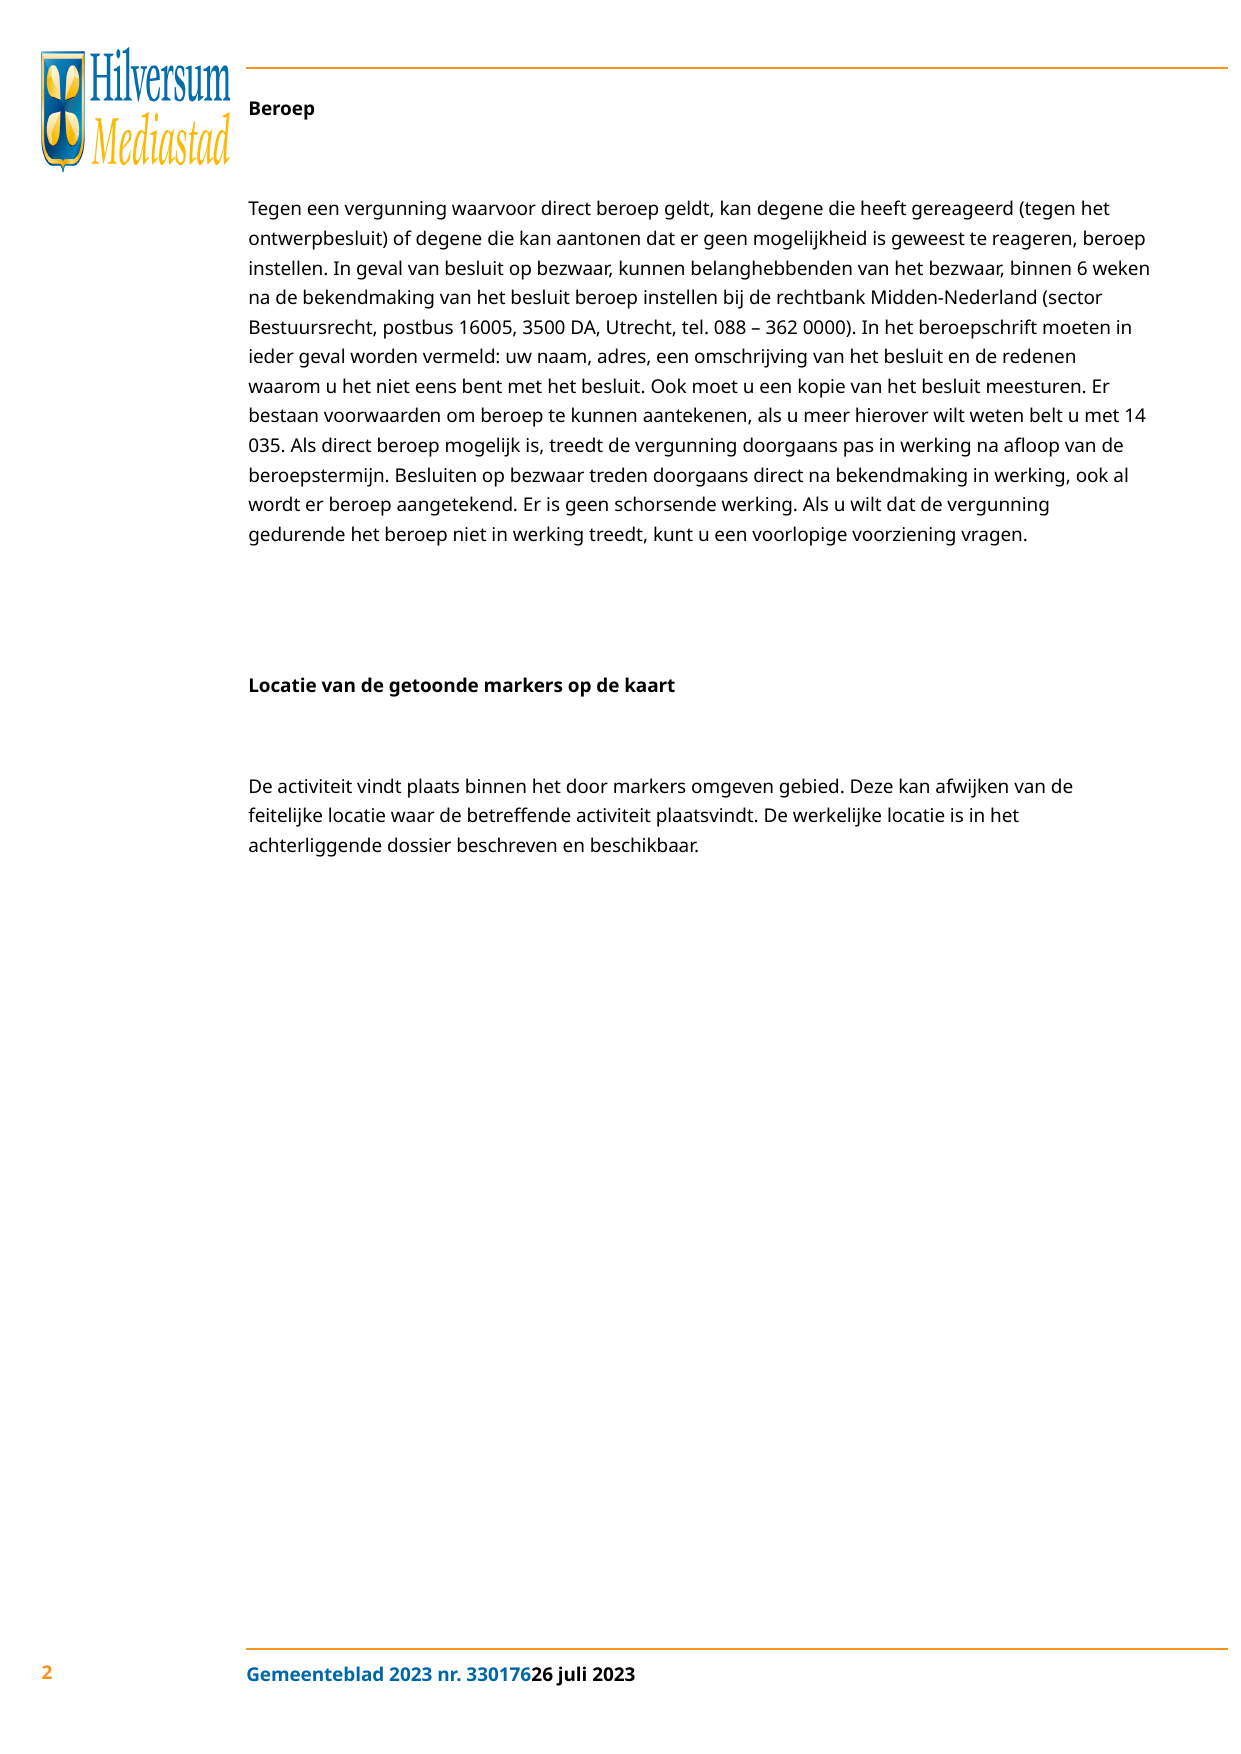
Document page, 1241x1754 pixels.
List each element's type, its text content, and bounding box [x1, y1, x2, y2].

text Locatie van de getoonde markers op de kaart [248, 672, 1152, 698]
picture [41, 47, 231, 172]
text Beroep [248, 95, 1152, 121]
text Tegen een vergunning waarvoor direct beroep geldt, kan degene die heeft gereageerd (tegen het ontwerpbesluit) of degene die kan aantonen dat er geen mogelijkheid is geweest te reageren, beroep instellen. In geval van besluit op bezwaar, kunnen belanghebbenden van het bezwaar, binnen 6 weken na de bekendmaking van het besluit beroep instellen bij de rechtbank Midden-Nederland (sector Bestuursrecht, postbus 16005, 3500 DA, Utrecht, tel. 088 – 362 0000). In het beroepschrift moeten in ieder geval worden vermeld: uw naam, adres, een omschrijving van het besluit en de redenen waarom u het niet eens bent met het besluit. Ook moet u een kopie van het besluit meesturen. Er bestaan voorwaarden om beroep te kunnen aantekenen, als u meer hierover wilt weten belt u met 14 035. Als direct beroep mogelijk is, treedt de vergunning doorgaans pas in werking na afloop van de beroepstermijn. Besluiten op bezwaar treden doorgaans direct na bekendmaking in werking, ook al wordt er beroep aangetekend. Er is geen schorsende werking. Als u wilt dat de vergunning gedurende het beroep niet in werking treedt, kunt u een voorlopige voorziening vragen. [248, 196, 1152, 547]
text De activiteit vindt plaats binnen het door markers omgeven gebied. Deze kan afwijken van de feitelijke locatie waar de betreffende activiteit plaatsvindt. De werkelijke locatie is in het achterliggende dossier beschreven en beschikbaar. [248, 773, 1152, 858]
